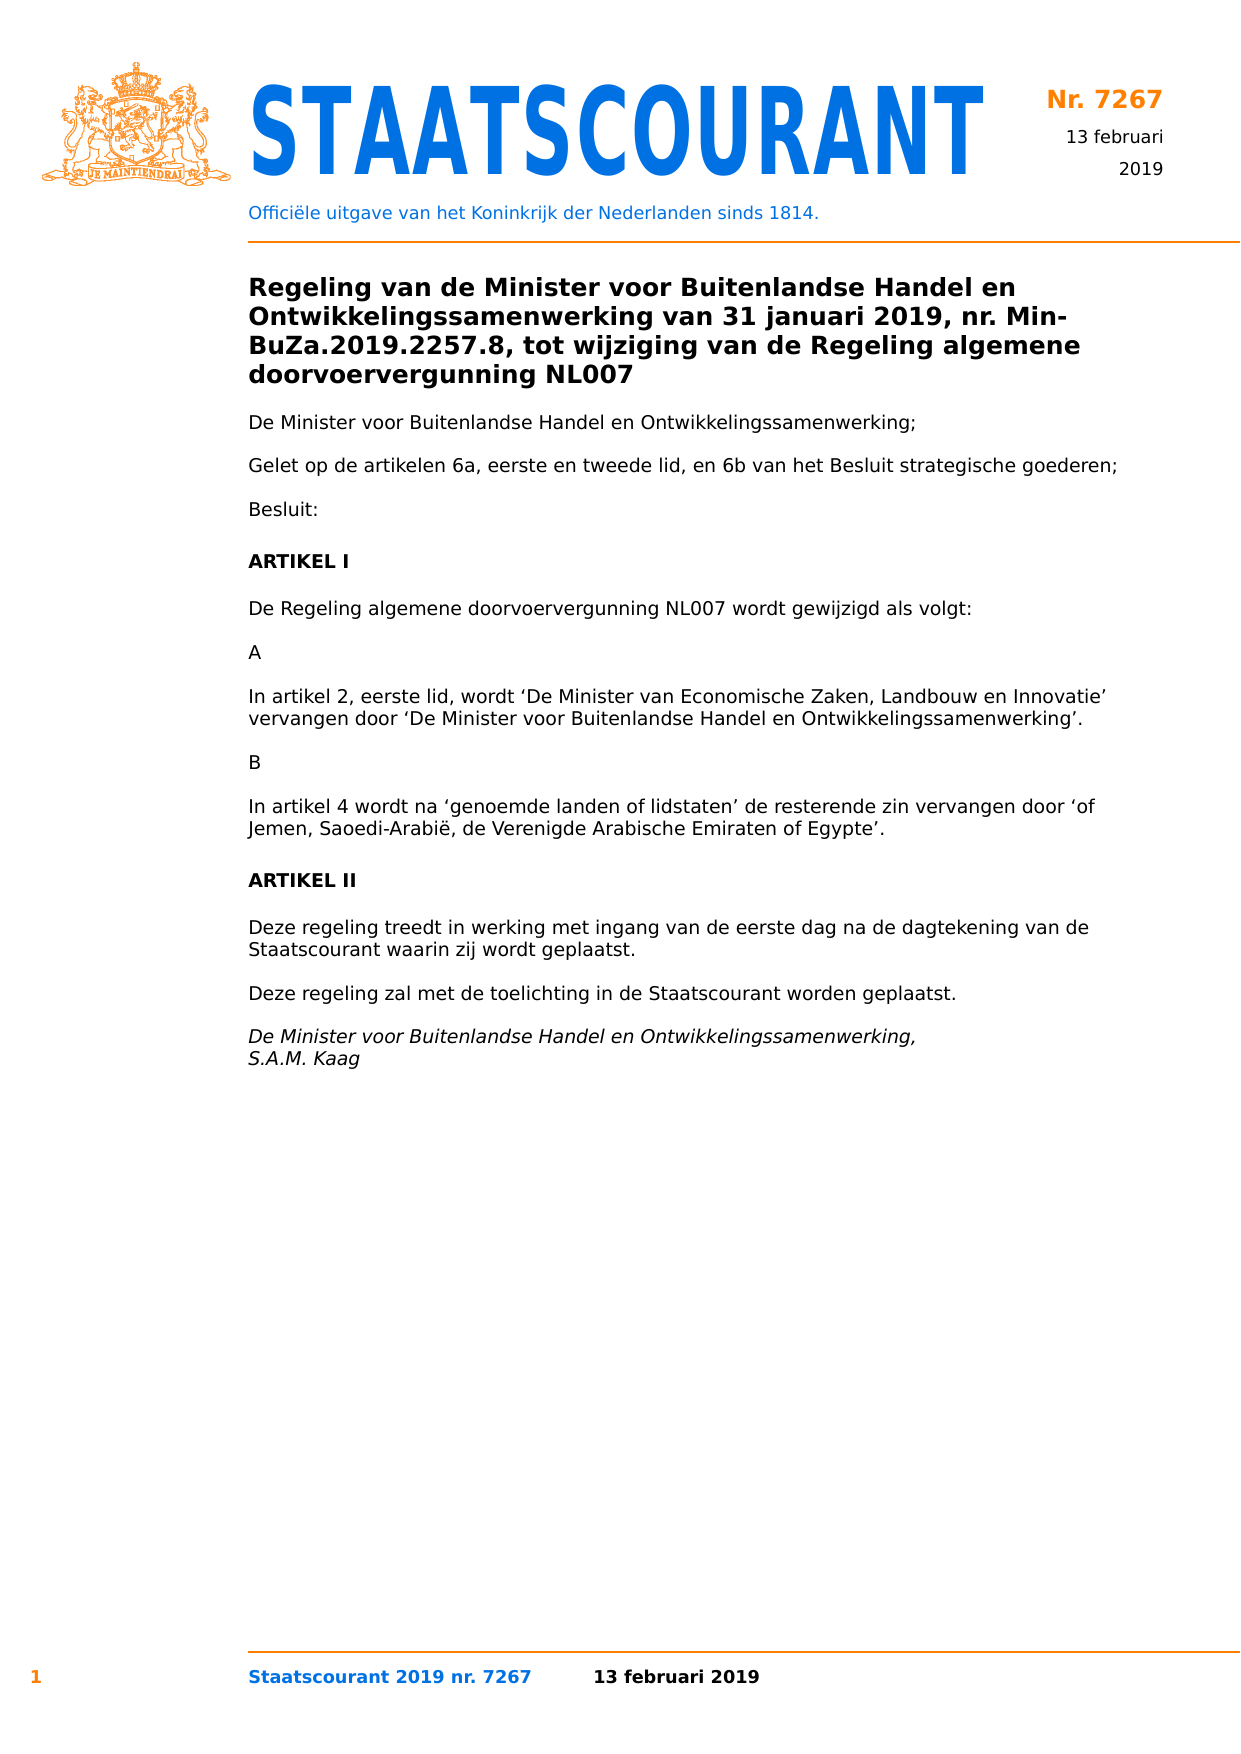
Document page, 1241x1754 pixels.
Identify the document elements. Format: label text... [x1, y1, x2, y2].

table_header STAATSCOURANT [248, 62, 998, 203]
text Gelet op de artikelen 6a, eerste en tweede lid, en 6b van het Besluit strategische goederen; [248, 455, 1163, 477]
subtitle Regeling van de Minister voor Buitenlandse Handel en Ontwikkelingssamenwerking van 31 januari 2019, nr. Min-BuZa.2019.2257.8, tot wijziging van de Regeling algemene doorvoervergunning NL007 [248, 273, 1163, 390]
text De Minister voor Buitenlandse Handel en Ontwikkelingssamenwerking, S.A.M. Kaag [248, 1026, 1163, 1070]
table_header [25, 62, 248, 241]
table_cell 13 februari [998, 121, 1240, 153]
text Deze regeling treedt in werking met ingang van de eerste dag na de dagtekening van de Staatscourant waarin zij wordt geplaatst. [248, 917, 1163, 961]
subtitle ARTIKEL II [248, 869, 1163, 892]
table_cell Officiële uitgave van het Koninkrijk der Nederlanden sinds 1814. [248, 203, 1240, 241]
text Deze regeling zal met de toelichting in de Staatscourant worden geplaatst. [248, 982, 1163, 1004]
text In artikel 2, eerste lid, wordt ‘De Minister van Economische Zaken, Landbouw en Innovatie’ vervangen door ‘De Minister voor Buitenlandse Handel en Ontwikkelingssamenwerking’. [248, 686, 1163, 730]
text Besluit: [248, 499, 1163, 521]
table_header Nr. 7267 [998, 62, 1240, 121]
text De Regeling algemene doorvoervergunning NL007 wordt gewijzigd als volgt: [248, 598, 1163, 620]
text A [248, 642, 1163, 664]
table_cell 2019 [998, 153, 1240, 203]
text In artikel 4 wordt na ‘genoemde landen of lidstaten’ de resterende zin vervangen door ‘of Jemen, Saoedi-Arabië, de Verenigde Arabische Emiraten of Egypte’. [248, 796, 1163, 839]
text De Minister voor Buitenlandse Handel en Ontwikkelingssamenwerking; [248, 412, 1163, 433]
picture [41, 62, 231, 186]
text B [248, 752, 1163, 774]
subtitle ARTIKEL I [248, 551, 1163, 573]
